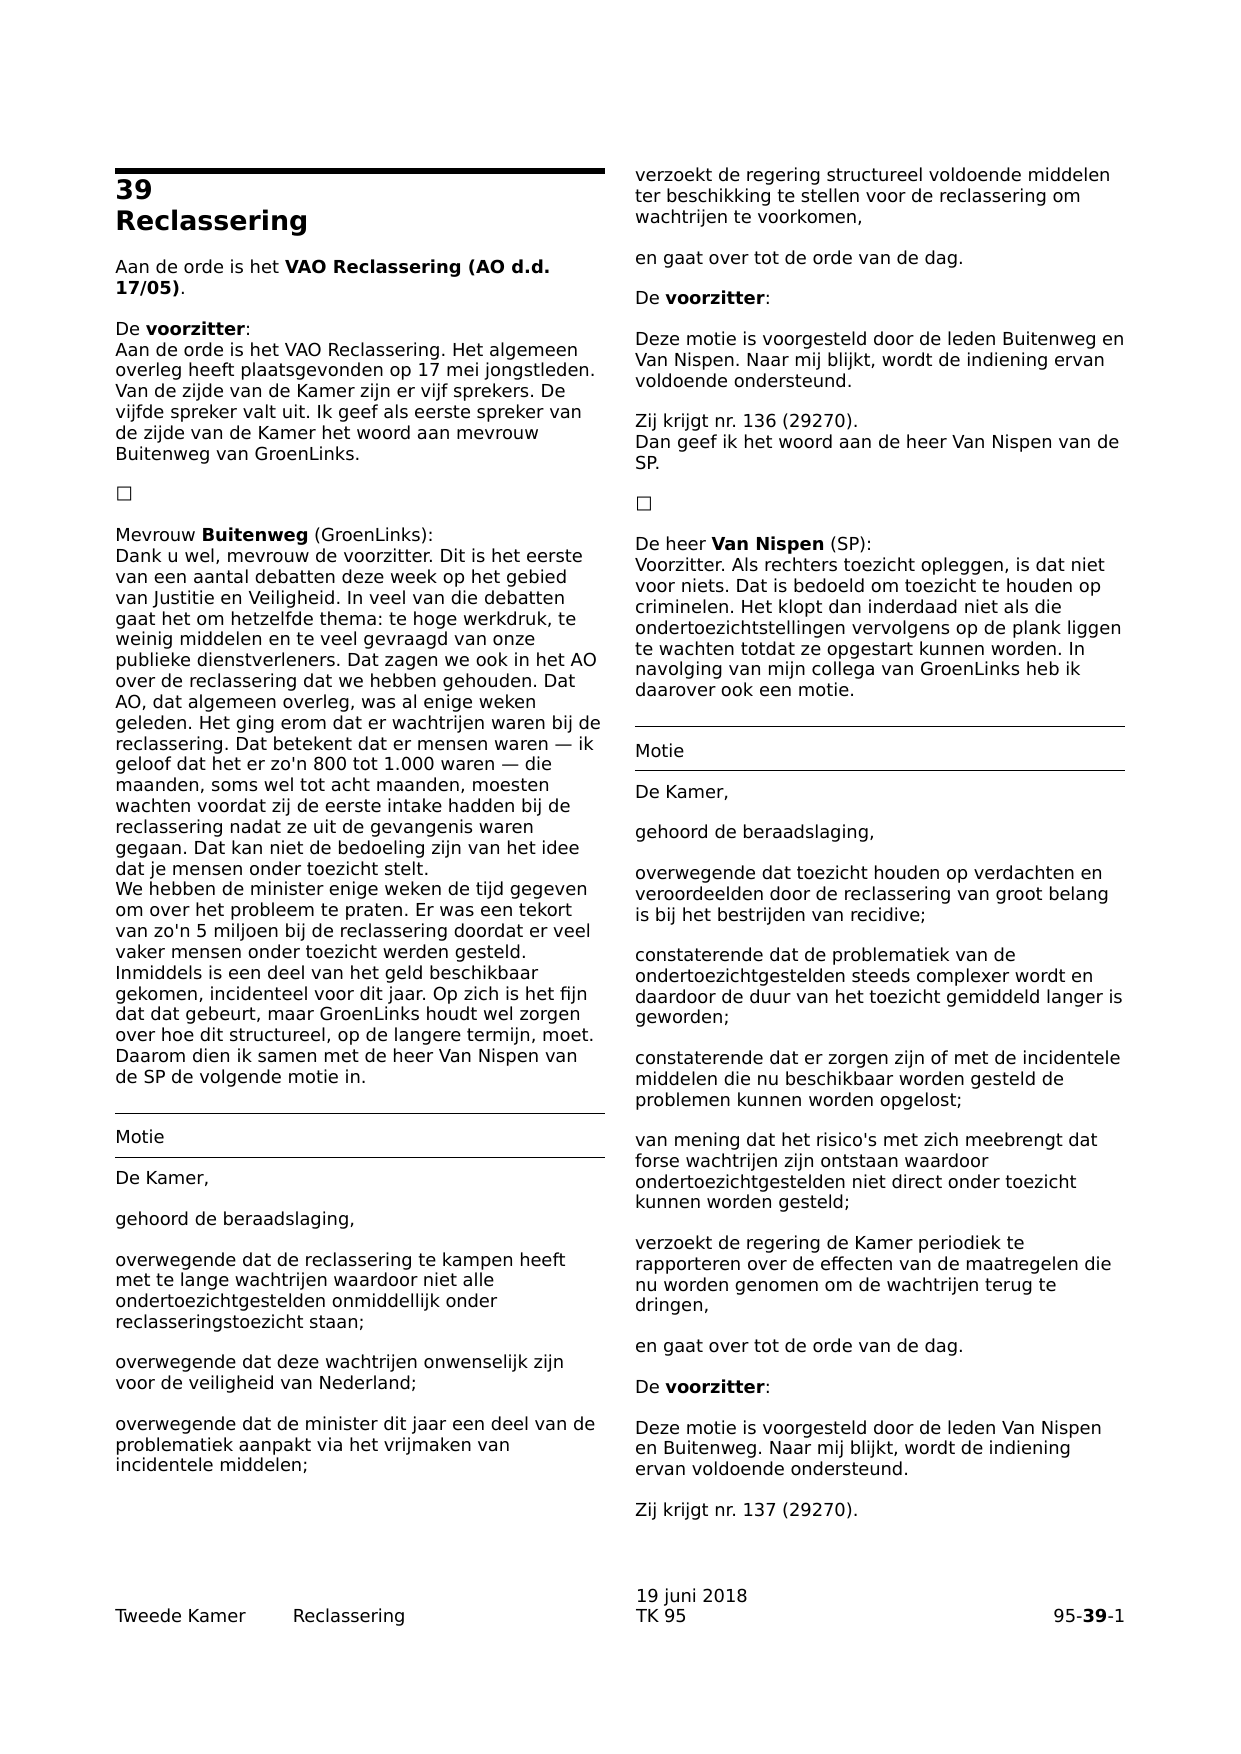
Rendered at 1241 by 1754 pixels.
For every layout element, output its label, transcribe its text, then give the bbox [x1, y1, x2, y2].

text gehoord de beraadslaging, [635, 822, 1125, 843]
text Aan de orde is het VAO Reclassering. Het algemeen overleg heeft plaatsgevonden op 17 mei jongstleden. Van de zijde van de Kamer zijn er vijf sprekers. De vijfde spreker valt uit. Ik geef als eerste spreker van de zijde van de Kamer het woord aan mevrouw Buitenweg van GroenLinks. [115, 339, 605, 464]
text en gaat over tot de orde van de dag. [635, 247, 1125, 268]
text en gaat over tot de orde van de dag. [635, 1336, 1125, 1357]
text De Kamer, [115, 1168, 605, 1189]
text verzoekt de regering de Kamer periodiek te rapporteren over de effecten van de maatregelen die nu worden genomen om de wachtrijen terug te dringen, [635, 1233, 1125, 1316]
text Motie [635, 741, 1125, 761]
text gehoord de beraadslaging, [115, 1209, 605, 1229]
text Zij krijgt nr. 136 (29270). [635, 411, 1125, 432]
text We hebben de minister enige weken de tijd gegeven om over het probleem te praten. Er was een tekort van zo'n 5 miljoen bij de reclassering doordat er veel vaker mensen onder toezicht werden gesteld. Inmiddels is een deel van het geld beschikbaar gekomen, incidenteel voor dit jaar. Op zich is het fijn dat dat gebeurt, maar GroenLinks houdt wel zorgen over hoe dit structureel, op de langere termijn, moet. Daarom dien ik samen met de heer Van Nispen van de SP de volgende motie in. [115, 879, 605, 1087]
text Motie [115, 1127, 605, 1148]
text De Kamer, [635, 781, 1125, 802]
text constaterende dat de problematiek van de ondertoezichtgestelden steeds complexer wordt en daardoor de duur van het toezicht gemiddeld langer is geworden; [635, 945, 1125, 1028]
text Dan geef ik het woord aan de heer Van Nispen van de SP. [635, 432, 1125, 473]
text De voorzitter: [635, 288, 1125, 309]
text Dank u wel, mevrouw de voorzitter. Dit is het eerste van een aantal debatten deze week op het gebied van Justitie en Veiligheid. In veel van die debatten gaat het om hetzelfde thema: te hoge werkdruk, te weinig middelen en te veel gevraagd van onze publieke dienstverleners. Dat zagen we ook in het AO over de reclassering dat we hebben gehouden. Dat AO, dat algemeen overleg, was al enige weken geleden. Het ging erom dat er wachtrijen waren bij de reclassering. Dat betekent dat er mensen waren — ik geloof dat het er zo'n 800 tot 1.000 waren — die maanden, soms wel tot acht maanden, moesten wachten voordat zij de eerste intake hadden bij de reclassering nadat ze uit de gevangenis waren gegaan. Dat kan niet de bedoeling zijn van het idee dat je mensen onder toezicht stelt. [115, 546, 605, 879]
text De voorzitter: [115, 318, 605, 339]
text constaterende dat er zorgen zijn of met de incidentele middelen die nu beschikbaar worden gesteld de problemen kunnen worden opgelost; [635, 1048, 1125, 1110]
text overwegende dat de minister dit jaar een deel van de problematiek aanpakt via het vrijmaken van incidentele middelen; [115, 1414, 605, 1476]
text Voorzitter. Als rechters toezicht opleggen, is dat niet voor niets. Dat is bedoeld om toezicht te houden op criminelen. Het klopt dan inderdaad niet als die ondertoezichtstellingen vervolgens op de plank liggen te wachten totdat ze opgestart kunnen worden. In navolging van mijn collega van GroenLinks heb ik daarover ook een motie. [635, 555, 1125, 701]
text Zij krijgt nr. 137 (29270). [635, 1500, 1125, 1520]
text overwegende dat toezicht houden op verdachten en veroordeelden door de reclassering van groot belang is bij het bestrijden van recidive; [635, 863, 1125, 925]
text overwegende dat de reclassering te kampen heeft met te lange wachtrijen waardoor niet alle ondertoezichtgestelden onmiddellijk onder reclasseringstoezicht staan; [115, 1249, 605, 1332]
text ⬜ [635, 493, 1125, 514]
text Deze motie is voorgesteld door de leden Van Nispen en Buitenweg. Naar mij blijkt, wordt de indiening ervan voldoende ondersteund. [635, 1417, 1125, 1480]
text ⬜ [115, 484, 605, 505]
text De heer Van Nispen (SP): [635, 534, 1125, 555]
text Aan de orde is het VAO Reclassering (AO d.d. 17/05). [115, 257, 605, 298]
text Deze motie is voorgesteld door de leden Buitenweg en Van Nispen. Naar mij blijkt, wordt de indiening ervan voldoende ondersteund. [635, 329, 1125, 391]
text verzoekt de regering structureel voldoende middelen ter beschikking te stellen voor de reclassering om wachtrijen te voorkomen, [635, 165, 1125, 227]
text Mevrouw Buitenweg (GroenLinks): [115, 525, 605, 546]
title 39 Reclassering [115, 174, 605, 237]
text overwegende dat deze wachtrijen onwenselijk zijn voor de veiligheid van Nederland; [115, 1352, 605, 1394]
text van mening dat het risico's met zich meebrengt dat forse wachtrijen zijn ontstaan waardoor ondertoezichtgestelden niet direct onder toezicht kunnen worden gesteld; [635, 1130, 1125, 1213]
text De voorzitter: [635, 1377, 1125, 1397]
